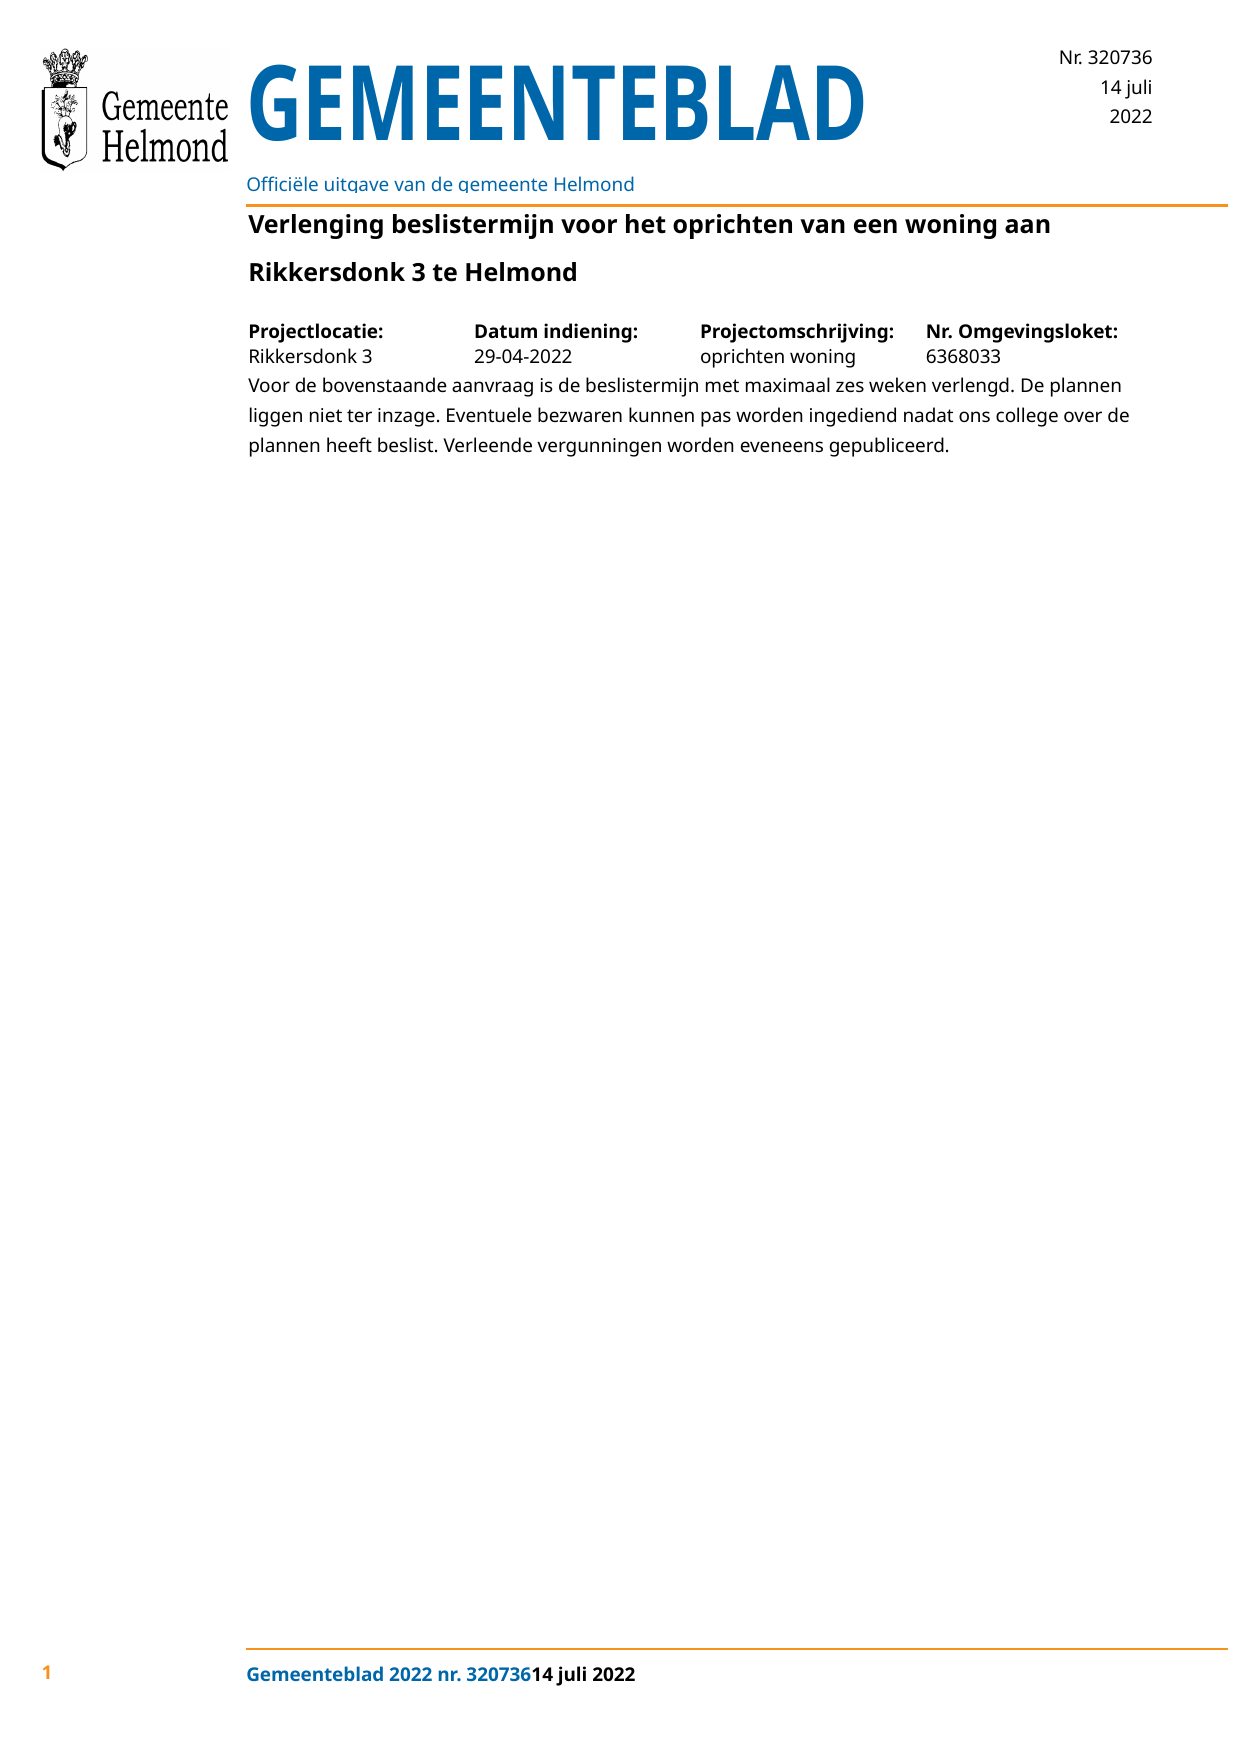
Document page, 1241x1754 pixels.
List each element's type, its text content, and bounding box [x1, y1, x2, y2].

table_cell 29-04-2022 [474, 344, 700, 369]
table_header Nr. Omgevingsloket: [926, 318, 1152, 344]
text Verlenging beslistermijn voor het oprichten van een woning aan Rikkersdonk 3 te Helmond [248, 207, 1152, 288]
table_header Projectomschrijving: [700, 318, 926, 344]
table_cell oprichten woning [700, 344, 926, 369]
picture [41, 47, 231, 172]
table_header Projectlocatie: [248, 318, 474, 344]
table_header Datum indiening: [474, 318, 700, 344]
table_cell Rikkersdonk 3 [248, 344, 474, 369]
table_cell 6368033 [926, 344, 1152, 369]
text Voor de bovenstaande aanvraag is de beslistermijn met maximaal zes weken verlengd. De plannen liggen niet ter inzage. Eventuele bezwaren kunnen pas worden ingediend nadat ons college over de plannen heeft beslist. Verleende vergunningen worden eveneens gepubliceerd. [248, 373, 1152, 458]
